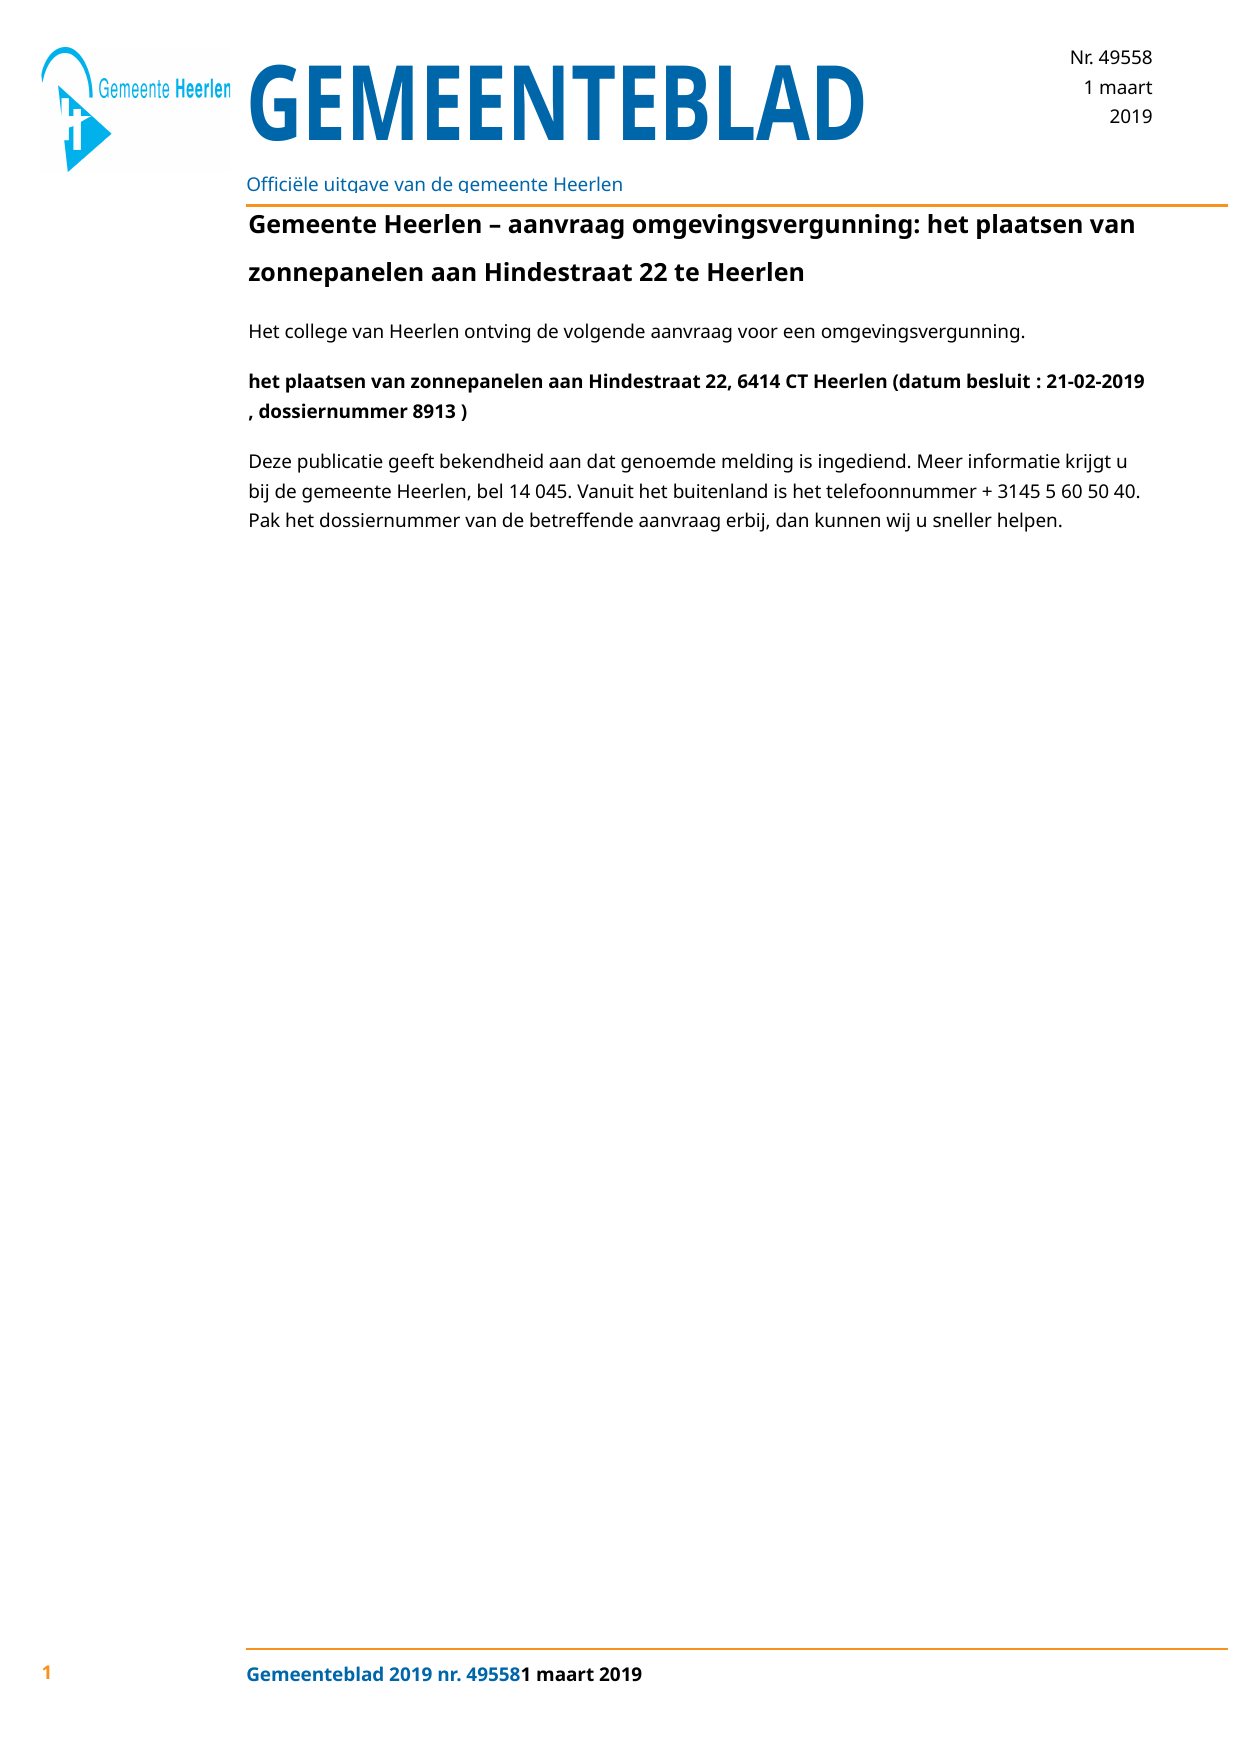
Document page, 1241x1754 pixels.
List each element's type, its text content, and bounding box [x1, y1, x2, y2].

text het plaatsen van zonnepanelen aan Hindestraat 22, 6414 CT Heerlen (datum besluit : 21-02-2019 , dossiernummer 8913 ) [248, 368, 1152, 424]
text Het college van Heerlen ontving de volgende aanvraag voor een omgevingsvergunning. [248, 318, 1152, 344]
text Gemeente Heerlen – aanvraag omgevingsvergunning: het plaatsen van zonnepanelen aan Hindestraat 22 te Heerlen [248, 207, 1152, 288]
picture [41, 47, 58, 70]
picture [41, 47, 231, 172]
text Deze publicatie geeft bekendheid aan dat genoemde melding is ingediend. Meer informatie krijgt u bij de gemeente Heerlen, bel 14 045. Vanuit het buitenland is het telefoonnummer + 3145 5 60 50 40. Pak het dossiernummer van de betreffende aanvraag erbij, dan kunnen wij u sneller helpen. [248, 448, 1152, 533]
